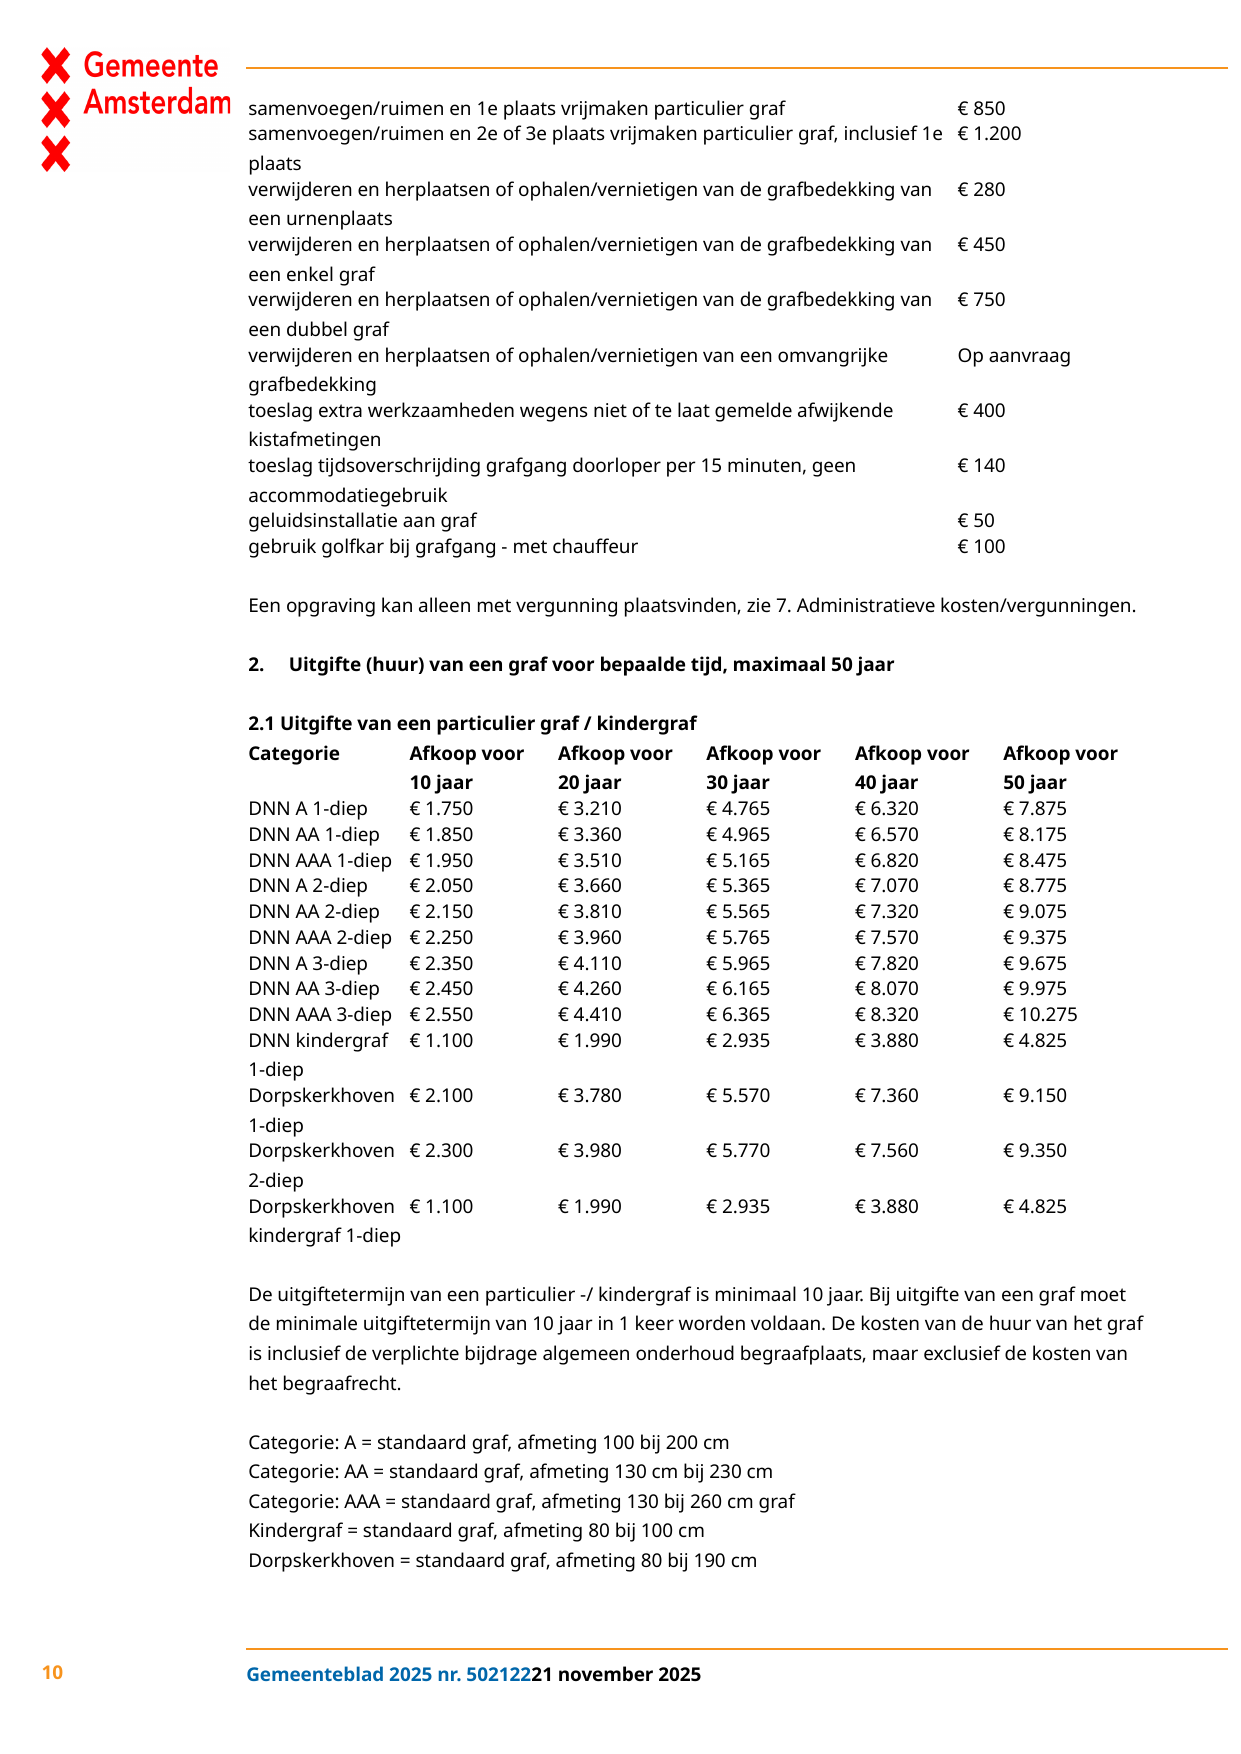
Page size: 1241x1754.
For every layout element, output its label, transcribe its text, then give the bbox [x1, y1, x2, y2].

table_cell € 3.210 [558, 795, 706, 821]
table_cell Op aanvraag [958, 342, 1152, 397]
table_cell DNN AA 3-diep [248, 975, 409, 1001]
text Kindergraf = standaard graf, afmeting 80 bij 100 cm [248, 1518, 1152, 1543]
table_cell € 850 [958, 95, 1152, 121]
table_cell toeslag tijdsoverschrijding grafgang doorloper per 15 minuten, geen accommodatiegebruik [248, 453, 957, 508]
table_cell verwijderen en herplaatsen of ophalen/vernietigen van de grafbedekking van een urnenplaats [248, 176, 957, 231]
table_cell € 8.475 [1003, 847, 1152, 872]
table_cell € 5.570 [706, 1082, 855, 1137]
table_cell € 1.990 [558, 1027, 706, 1082]
text 2.1 Uitgifte van een particulier graf / kindergraf [248, 710, 1152, 736]
text Categorie: AAA = standaard graf, afmeting 130 bij 260 cm graf [248, 1488, 1152, 1514]
table_cell € 8.175 [1003, 821, 1152, 847]
table_header Categorie [248, 740, 409, 795]
table_cell € 9.675 [1003, 950, 1152, 975]
table_cell € 9.350 [1003, 1138, 1152, 1193]
table_cell € 7.820 [855, 950, 1003, 975]
table_cell € 280 [958, 176, 1152, 231]
table_cell gebruik golfkar bij grafgang - met chauffeur [248, 534, 957, 559]
table_cell € 6.165 [706, 975, 855, 1001]
table_cell € 1.200 [958, 121, 1152, 176]
table_cell € 4.110 [558, 950, 706, 975]
table_cell € 9.975 [1003, 975, 1152, 1001]
table_cell verwijderen en herplaatsen of ophalen/vernietigen van een omvangrijke grafbedekking [248, 342, 957, 397]
table_header Afkoop voor 10 jaar [409, 740, 558, 795]
table_cell € 3.660 [558, 873, 706, 898]
table_cell € 1.950 [409, 847, 558, 872]
table_cell toeslag extra werkzaamheden wegens niet of te laat gemelde afwijkende kistafmetingen [248, 397, 957, 452]
text Dorpskerkhoven = standaard graf, afmeting 80 bij 190 cm [248, 1547, 1152, 1573]
table_cell € 6.570 [855, 821, 1003, 847]
table_cell € 9.375 [1003, 924, 1152, 950]
table_cell € 4.765 [706, 795, 855, 821]
table_cell € 2.100 [409, 1082, 558, 1137]
table_cell € 2.150 [409, 898, 558, 924]
table_cell € 9.075 [1003, 898, 1152, 924]
table_cell geluidsinstallatie aan graf [248, 508, 957, 533]
table_cell € 3.980 [558, 1138, 706, 1193]
table_cell samenvoegen/ruimen en 1e plaats vrijmaken particulier graf [248, 95, 957, 121]
table_cell € 5.565 [706, 898, 855, 924]
table_cell € 7.560 [855, 1138, 1003, 1193]
table_cell € 5.770 [706, 1138, 855, 1193]
table_cell € 2.050 [409, 873, 558, 898]
table_cell € 450 [958, 231, 1152, 286]
table_cell € 3.960 [558, 924, 706, 950]
table_cell € 9.150 [1003, 1082, 1152, 1137]
table_cell € 2.935 [706, 1193, 855, 1248]
table_cell € 5.165 [706, 847, 855, 872]
table_cell € 2.450 [409, 975, 558, 1001]
table_cell € 4.260 [558, 975, 706, 1001]
table_cell € 7.320 [855, 898, 1003, 924]
table_cell € 3.810 [558, 898, 706, 924]
table_cell € 400 [958, 397, 1152, 452]
table_cell € 6.820 [855, 847, 1003, 872]
table_cell € 2.300 [409, 1138, 558, 1193]
table_cell € 6.320 [855, 795, 1003, 821]
table_cell € 8.775 [1003, 873, 1152, 898]
table_cell € 7.360 [855, 1082, 1003, 1137]
table_cell € 1.750 [409, 795, 558, 821]
table_cell € 1.850 [409, 821, 558, 847]
text Categorie: A = standaard graf, afmeting 100 bij 200 cm [248, 1429, 1152, 1454]
table_cell DNN AAA 1-diep [248, 847, 409, 872]
table_cell € 1.100 [409, 1193, 558, 1248]
table_cell Dorpskerkhoven kindergraf 1-diep [248, 1193, 409, 1248]
table_cell € 8.070 [855, 975, 1003, 1001]
table_cell DNN AA 1-diep [248, 821, 409, 847]
table_cell DNN A 2-diep [248, 873, 409, 898]
table_cell verwijderen en herplaatsen of ophalen/vernietigen van de grafbedekking van een dubbel graf [248, 286, 957, 342]
table_cell € 5.765 [706, 924, 855, 950]
table_cell DNN A 1-diep [248, 795, 409, 821]
table_cell € 7.570 [855, 924, 1003, 950]
table_cell € 2.550 [409, 1001, 558, 1027]
text Een opgraving kan alleen met vergunning plaatsvinden, zie 7. Administratieve kosten/vergunningen. [248, 592, 1152, 618]
table_cell DNN AA 2-diep [248, 898, 409, 924]
table_cell € 3.510 [558, 847, 706, 872]
table_cell € 750 [958, 286, 1152, 342]
table_cell € 7.070 [855, 873, 1003, 898]
table_cell € 7.875 [1003, 795, 1152, 821]
picture [41, 47, 231, 172]
table_cell DNN AAA 3-diep [248, 1001, 409, 1027]
table_cell € 5.365 [706, 873, 855, 898]
table_cell € 50 [958, 508, 1152, 533]
table_cell € 4.965 [706, 821, 855, 847]
table_cell € 10.275 [1003, 1001, 1152, 1027]
table_cell € 2.250 [409, 924, 558, 950]
table_cell € 1.990 [558, 1193, 706, 1248]
table_cell DNN A 3-diep [248, 950, 409, 975]
table_cell € 3.880 [855, 1193, 1003, 1248]
table_cell € 3.780 [558, 1082, 706, 1137]
table_cell € 8.320 [855, 1001, 1003, 1027]
table_cell verwijderen en herplaatsen of ophalen/vernietigen van de grafbedekking van een enkel graf [248, 231, 957, 286]
table_cell € 5.965 [706, 950, 855, 975]
table_cell € 3.880 [855, 1027, 1003, 1082]
table_cell € 4.410 [558, 1001, 706, 1027]
table_cell € 1.100 [409, 1027, 558, 1082]
table_header Afkoop voor 40 jaar [855, 740, 1003, 795]
table_header Afkoop voor 20 jaar [558, 740, 706, 795]
table_cell € 2.350 [409, 950, 558, 975]
table_cell DNN AAA 2-diep [248, 924, 409, 950]
table_cell DNN kindergraf 1-diep [248, 1027, 409, 1082]
table_header Afkoop voor 30 jaar [706, 740, 855, 795]
table_cell € 6.365 [706, 1001, 855, 1027]
table_cell € 3.360 [558, 821, 706, 847]
text Categorie: AA = standaard graf, afmeting 130 cm bij 230 cm [248, 1458, 1152, 1484]
table_cell € 140 [958, 453, 1152, 508]
text 2. Uitgifte (huur) van een graf voor bepaalde tijd, maximaal 50 jaar [248, 651, 1152, 677]
table_cell € 100 [958, 534, 1152, 559]
table_cell Dorpskerkhoven 2-diep [248, 1138, 409, 1193]
table_cell € 2.935 [706, 1027, 855, 1082]
text De uitgiftetermijn van een particulier -/ kindergraf is minimaal 10 jaar. Bij uitgifte van een graf moet de minimale uitgiftetermijn van 10 jaar in 1 keer worden voldaan. De kosten van de huur van het graf is inclusief de verplichte bijdrage algemeen onderhoud begraafplaats, maar exclusief de kosten van het begraafrecht. [248, 1281, 1152, 1395]
table_cell € 4.825 [1003, 1193, 1152, 1248]
table_cell Dorpskerkhoven 1-diep [248, 1082, 409, 1137]
table_cell samenvoegen/ruimen en 2e of 3e plaats vrijmaken particulier graf, inclusief 1e plaats [248, 121, 957, 176]
table_header Afkoop voor 50 jaar [1003, 740, 1152, 795]
table_cell € 4.825 [1003, 1027, 1152, 1082]
